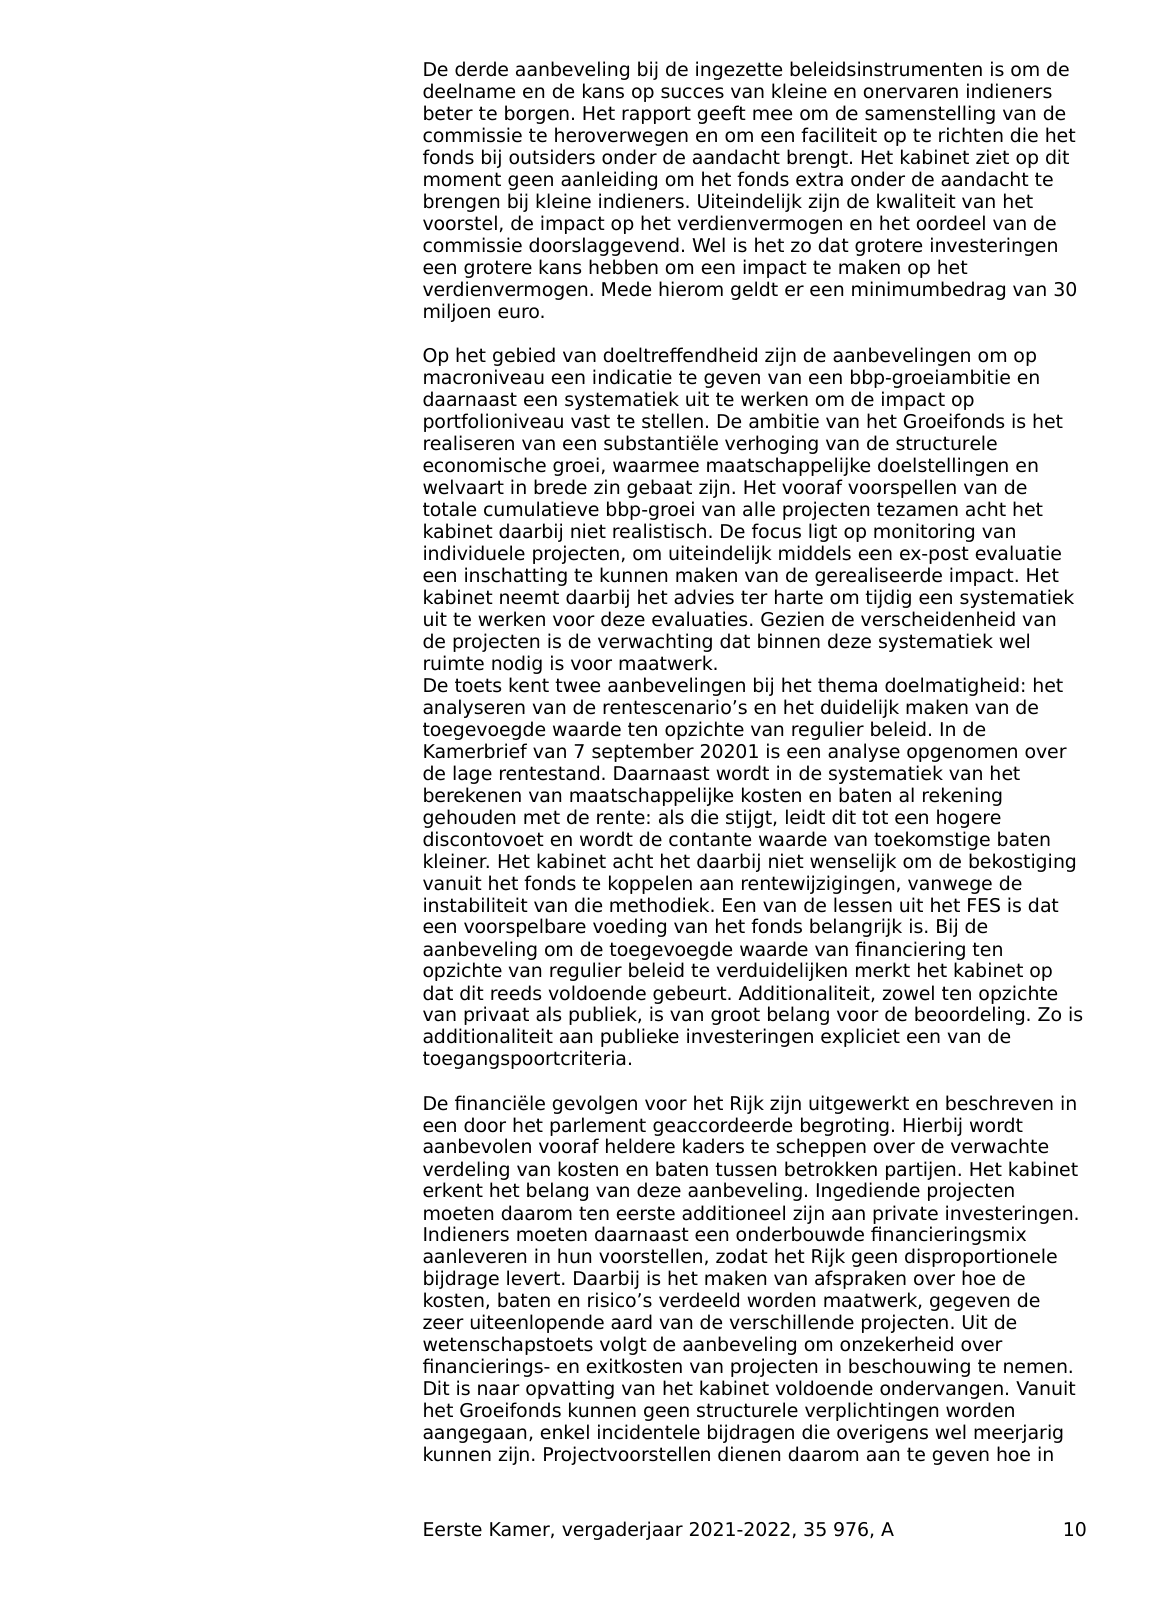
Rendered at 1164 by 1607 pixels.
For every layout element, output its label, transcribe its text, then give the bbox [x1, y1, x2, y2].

text De derde aanbeveling bij de ingezette beleidsinstrumenten is om de deelname en de kans op succes van kleine en onervaren indieners beter te borgen. Het rapport geeft mee om de samenstelling van de commissie te heroverwegen en om een faciliteit op te richten die het fonds bij outsiders onder de aandacht brengt. Het kabinet ziet op dit moment geen aanleiding om het fonds extra onder de aandacht te brengen bij kleine indieners. Uiteindelijk zijn de kwaliteit van het voorstel, de impact op het verdienvermogen en het oordeel van de commissie doorslaggevend. Wel is het zo dat grotere investeringen een grotere kans hebben om een impact te maken op het verdienvermogen. Mede hierom geldt er een minimumbedrag van 30 miljoen euro. [422, 59, 1087, 323]
text De toets kent twee aanbevelingen bij het thema doelmatigheid: het analyseren van de rentescenario’s en het duidelijk maken van de toegevoegde waarde ten opzichte van regulier beleid. In de Kamerbrief van 7 september 20201 is een analyse opgenomen over de lage rentestand. Daarnaast wordt in de systematiek van het berekenen van maatschappelijke kosten en baten al rekening gehouden met de rente: als die stijgt, leidt dit tot een hogere discontovoet en wordt de contante waarde van toekomstige baten kleiner. Het kabinet acht het daarbij niet wenselijk om de bekostiging vanuit het fonds te koppelen aan rentewijzigingen, vanwege de instabiliteit van die methodiek. Een van de lessen uit het FES is dat een voorspelbare voeding van het fonds belangrijk is. Bij de aanbeveling om de toegevoegde waarde van financiering ten opzichte van regulier beleid te verduidelijken merkt het kabinet op dat dit reeds voldoende gebeurt. Additionaliteit, zowel ten opzichte van privaat als publiek, is van groot belang voor de beoordeling. Zo is additionaliteit aan publieke investeringen expliciet een van de toegangspoortcriteria. [422, 675, 1087, 1070]
text De financiële gevolgen voor het Rijk zijn uitgewerkt en beschreven in een door het parlement geaccordeerde begroting. Hierbij wordt aanbevolen vooraf heldere kaders te scheppen over de verwachte verdeling van kosten en baten tussen betrokken partijen. Het kabinet erkent het belang van deze aanbeveling. Ingediende projecten moeten daarom ten eerste additioneel zijn aan private investeringen. Indieners moeten daarnaast een onderbouwde financieringsmix aanleveren in hun voorstellen, zodat het Rijk geen disproportionele bijdrage levert. Daarbij is het maken van afspraken over hoe de kosten, baten en risico’s verdeeld worden maatwerk, gegeven de zeer uiteenlopende aard van de verschillende projecten. Uit de wetenschapstoets volgt de aanbeveling om onzekerheid over financierings- en exitkosten van projecten in beschouwing te nemen. Dit is naar opvatting van het kabinet voldoende ondervangen. Vanuit het Groeifonds kunnen geen structurele verplichtingen worden aangegaan, enkel incidentele bijdragen die overigens wel meerjarig kunnen zijn. Projectvoorstellen dienen daarom aan te geven hoe in [422, 1092, 1087, 1466]
text Op het gebied van doeltreffendheid zijn de aanbevelingen om op macroniveau een indicatie te geven van een bbp-groeiambitie en daarnaast een systematiek uit te werken om de impact op portfolioniveau vast te stellen. De ambitie van het Groeifonds is het realiseren van een substantiële verhoging van de structurele economische groei, waarmee maatschappelijke doelstellingen en welvaart in brede zin gebaat zijn. Het vooraf voorspellen van de totale cumulatieve bbp-groei van alle projecten tezamen acht het kabinet daarbij niet realistisch. De focus ligt op monitoring van individuele projecten, om uiteindelijk middels een ex-post evaluatie een inschatting te kunnen maken van de gerealiseerde impact. Het kabinet neemt daarbij het advies ter harte om tijdig een systematiek uit te werken voor deze evaluaties. Gezien de verscheidenheid van de projecten is de verwachting dat binnen deze systematiek wel ruimte nodig is voor maatwerk. [422, 345, 1087, 675]
